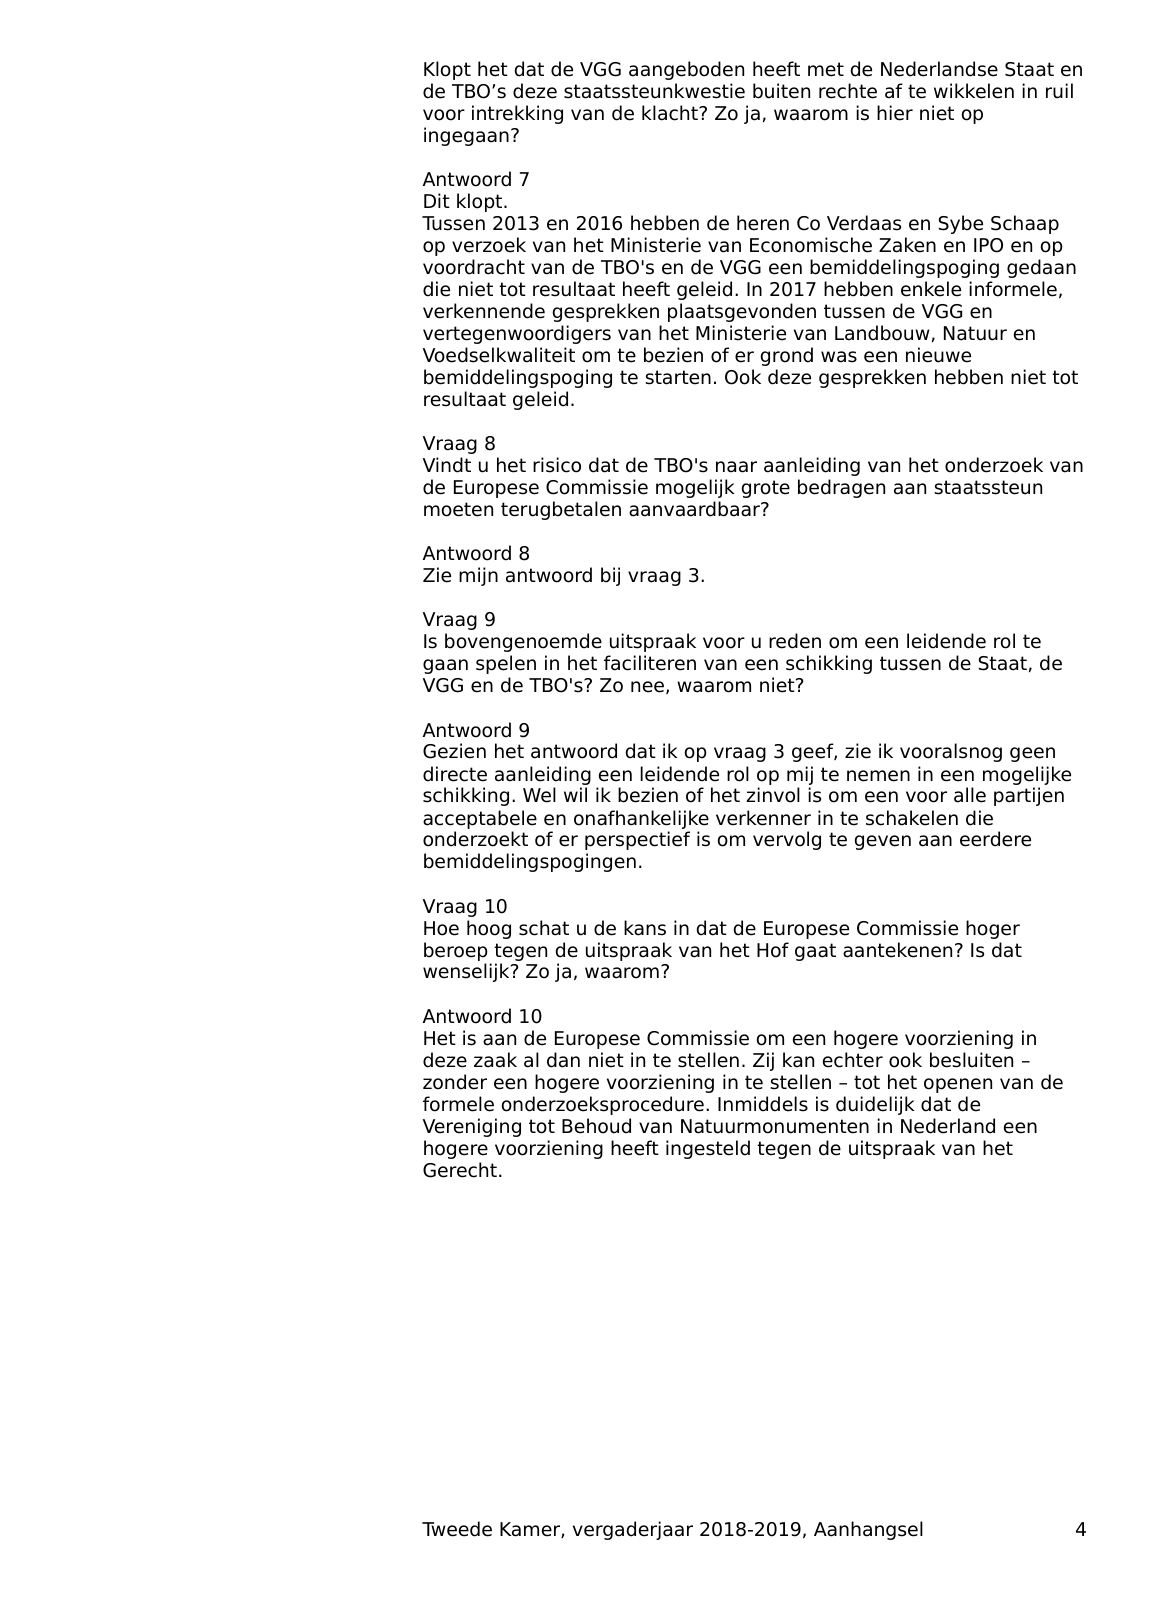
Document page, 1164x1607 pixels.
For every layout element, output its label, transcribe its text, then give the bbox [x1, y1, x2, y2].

text Hoe hoog schat u de kans in dat de Europese Commissie hoger beroep tegen de uitspraak van het Hof gaat aantekenen? Is dat wenselijk? Zo ja, waarom? [422, 917, 1087, 983]
text Antwoord 7 [422, 169, 1087, 191]
text Vraag 9 [422, 609, 1087, 631]
text Is bovengenoemde uitspraak voor u reden om een leidende rol te gaan spelen in het faciliteren van een schikking tussen de Staat, de VGG en de TBO's? Zo nee, waarom niet? [422, 631, 1087, 697]
text Klopt het dat de VGG aangeboden heeft met de Nederlandse Staat en de TBO’s deze staatssteunkwestie buiten rechte af te wikkelen in ruil voor intrekking van de klacht? Zo ja, waarom is hier niet op ingegaan? [422, 59, 1087, 147]
text Tussen 2013 en 2016 hebben de heren Co Verdaas en Sybe Schaap op verzoek van het Ministerie van Economische Zaken en IPO en op voordracht van de TBO's en de VGG een bemiddelingspoging gedaan die niet tot resultaat heeft geleid. In 2017 hebben enkele informele, verkennende gesprekken plaatsgevonden tussen de VGG en vertegenwoordigers van het Ministerie van Landbouw, Natuur en Voedselkwaliteit om te bezien of er grond was een nieuwe bemiddelingspoging te starten. Ook deze gesprekken hebben niet tot resultaat geleid. [422, 213, 1087, 411]
text Antwoord 8 [422, 543, 1087, 565]
text Vraag 10 [422, 896, 1087, 917]
text Vraag 8 [422, 433, 1087, 455]
text Dit klopt. [422, 191, 1087, 213]
text Het is aan de Europese Commissie om een hogere voorziening in deze zaak al dan niet in te stellen. Zij kan echter ook besluiten – zonder een hogere voorziening in te stellen – tot het openen van de formele onderzoeksprocedure. Inmiddels is duidelijk dat de Vereniging tot Behoud van Natuurmonumenten in Nederland een hogere voorziening heeft ingesteld tegen de uitspraak van het Gerecht. [422, 1028, 1087, 1181]
text Antwoord 9 [422, 719, 1087, 741]
text Zie mijn antwoord bij vraag 3. [422, 565, 1087, 587]
text Antwoord 10 [422, 1006, 1087, 1028]
text Gezien het antwoord dat ik op vraag 3 geef, zie ik vooralsnog geen directe aanleiding een leidende rol op mij te nemen in een mogelijke schikking. Wel wil ik bezien of het zinvol is om een voor alle partijen acceptabele en onafhankelijke verkenner in te schakelen die onderzoekt of er perspectief is om vervolg te geven aan eerdere bemiddelingspogingen. [422, 741, 1087, 873]
text Vindt u het risico dat de TBO's naar aanleiding van het onderzoek van de Europese Commissie mogelijk grote bedragen aan staatssteun moeten terugbetalen aanvaardbaar? [422, 455, 1087, 521]
